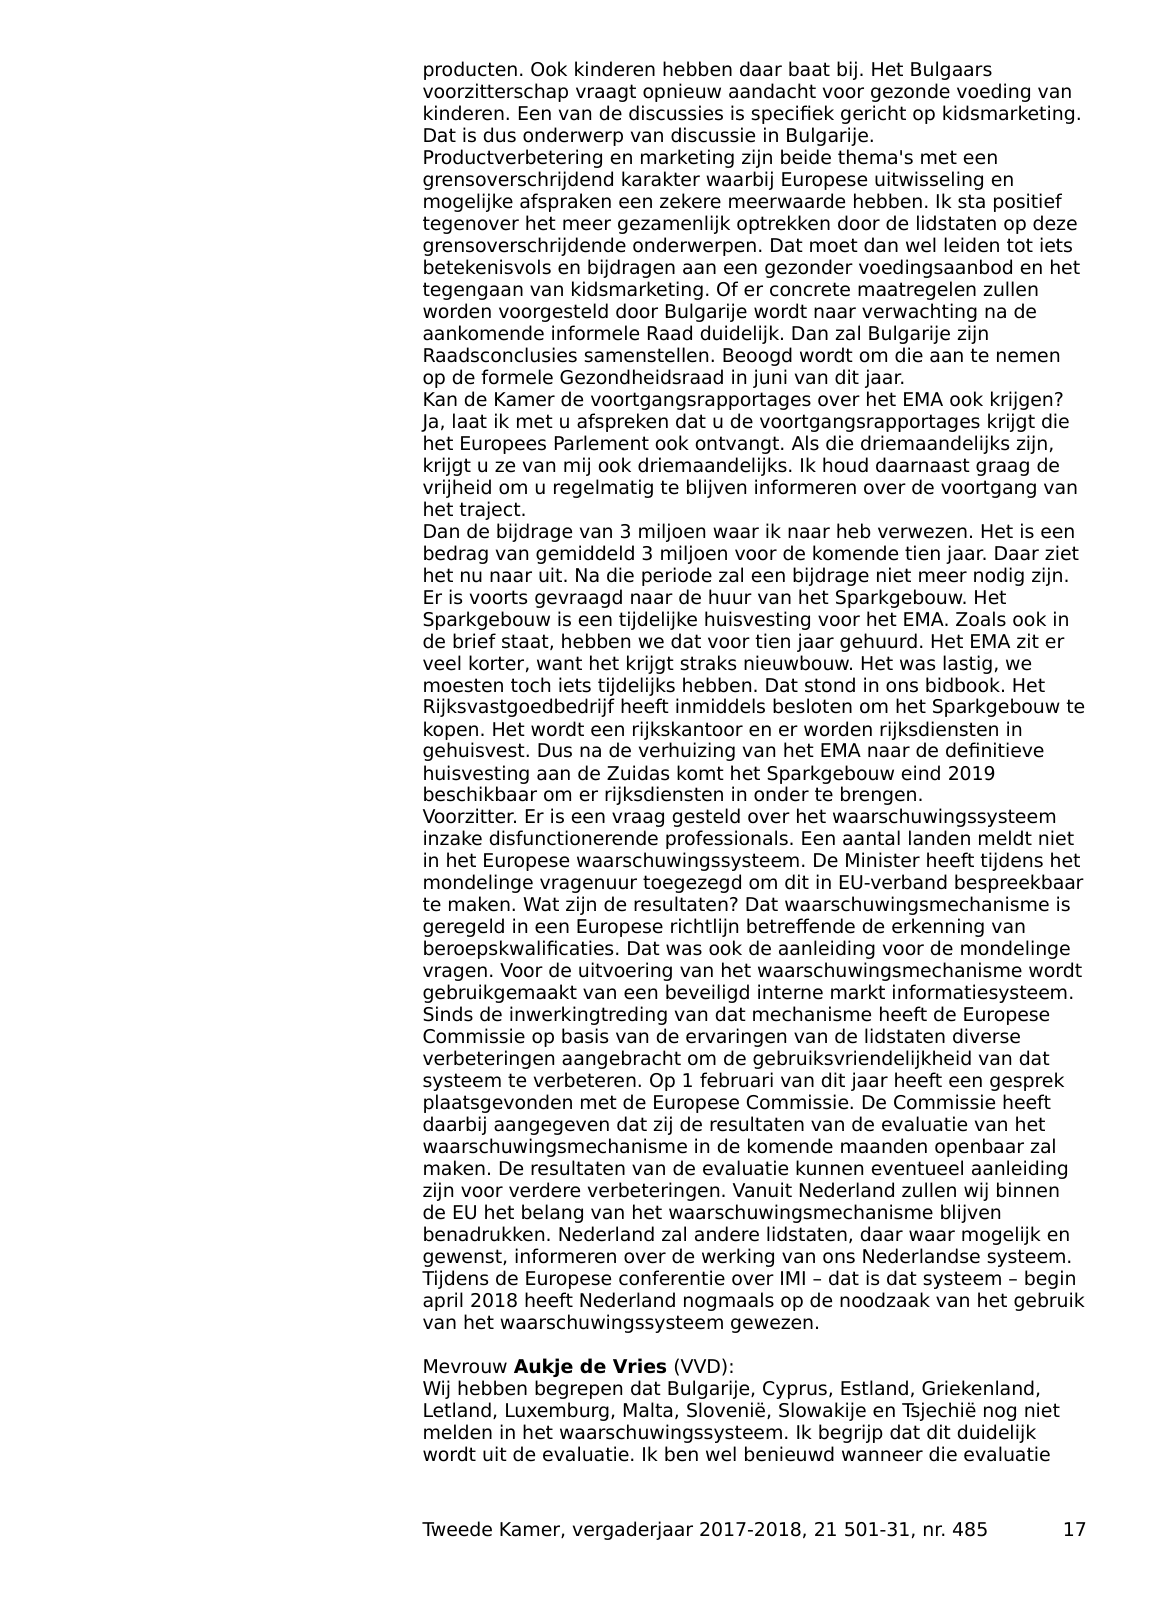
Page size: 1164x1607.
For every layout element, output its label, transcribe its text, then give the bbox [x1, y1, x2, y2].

text Wij hebben begrepen dat Bulgarije, Cyprus, Estland, Griekenland, Letland, Luxemburg, Malta, Slovenië, Slowakije en Tsjechië nog niet melden in het waarschuwingssysteem. Ik begrijp dat dit duidelijk wordt uit de evaluatie. Ik ben wel benieuwd wanneer die evaluatie [422, 1378, 1087, 1466]
text Mevrouw Aukje de Vries (VVD): [422, 1356, 1087, 1378]
text Dan de bijdrage van 3 miljoen waar ik naar heb verwezen. Het is een bedrag van gemiddeld 3 miljoen voor de komende tien jaar. Daar ziet het nu naar uit. Na die periode zal een bijdrage niet meer nodig zijn. [422, 521, 1087, 587]
text Voorzitter. Er is een vraag gesteld over het waarschuwingssysteem inzake disfunctionerende professionals. Een aantal landen meldt niet in het Europese waarschuwingssysteem. De Minister heeft tijdens het mondelinge vragenuur toegezegd om dit in EU-verband bespreekbaar te maken. Wat zijn de resultaten? Dat waarschuwingsmechanisme is geregeld in een Europese richtlijn betreffende de erkenning van beroepskwalificaties. Dat was ook de aanleiding voor de mondelinge vragen. Voor de uitvoering van het waarschuwingsmechanisme wordt gebruikgemaakt van een beveiligd interne markt informatiesysteem. Sinds de inwerkingtreding van dat mechanisme heeft de Europese Commissie op basis van de ervaringen van de lidstaten diverse verbeteringen aangebracht om de gebruiksvriendelijkheid van dat systeem te verbeteren. Op 1 februari van dit jaar heeft een gesprek plaatsgevonden met de Europese Commissie. De Commissie heeft daarbij aangegeven dat zij de resultaten van de evaluatie van het waarschuwingsmechanisme in de komende maanden openbaar zal maken. De resultaten van de evaluatie kunnen eventueel aanleiding zijn voor verdere verbeteringen. Vanuit Nederland zullen wij binnen de EU het belang van het waarschuwingsmechanisme blijven benadrukken. Nederland zal andere lidstaten, daar waar mogelijk en gewenst, informeren over de werking van ons Nederlandse systeem. Tijdens de Europese conferentie over IMI – dat is dat systeem – begin april 2018 heeft Nederland nogmaals op de noodzaak van het gebruik van het waarschuwingssysteem gewezen. [422, 806, 1087, 1334]
text Kan de Kamer de voortgangsrapportages over het EMA ook krijgen? Ja, laat ik met u afspreken dat u de voortgangsrapportages krijgt die het Europees Parlement ook ontvangt. Als die driemaandelijks zijn, krijgt u ze van mij ook driemaandelijks. Ik houd daarnaast graag de vrijheid om u regelmatig te blijven informeren over de voortgang van het traject. [422, 389, 1087, 521]
text Er is voorts gevraagd naar de huur van het Sparkgebouw. Het Sparkgebouw is een tijdelijke huisvesting voor het EMA. Zoals ook in de brief staat, hebben we dat voor tien jaar gehuurd. Het EMA zit er veel korter, want het krijgt straks nieuwbouw. Het was lastig, we moesten toch iets tijdelijks hebben. Dat stond in ons bidbook. Het Rijksvastgoedbedrijf heeft inmiddels besloten om het Sparkgebouw te kopen. Het wordt een rijkskantoor en er worden rijksdiensten in gehuisvest. Dus na de verhuizing van het EMA naar de definitieve huisvesting aan de Zuidas komt het Sparkgebouw eind 2019 beschikbaar om er rijksdiensten in onder te brengen. [422, 587, 1087, 806]
text Productverbetering en marketing zijn beide thema's met een grensoverschrijdend karakter waarbij Europese uitwisseling en mogelijke afspraken een zekere meerwaarde hebben. Ik sta positief tegenover het meer gezamenlijk optrekken door de lidstaten op deze grensoverschrijdende onderwerpen. Dat moet dan wel leiden tot iets betekenisvols en bijdragen aan een gezonder voedingsaanbod en het tegengaan van kidsmarketing. Of er concrete maatregelen zullen worden voorgesteld door Bulgarije wordt naar verwachting na de aankomende informele Raad duidelijk. Dan zal Bulgarije zijn Raadsconclusies samenstellen. Beoogd wordt om die aan te nemen op de formele Gezondheidsraad in juni van dit jaar. [422, 147, 1087, 389]
text producten. Ook kinderen hebben daar baat bij. Het Bulgaars voorzitterschap vraagt opnieuw aandacht voor gezonde voeding van kinderen. Een van de discussies is specifiek gericht op kidsmarketing. Dat is dus onderwerp van discussie in Bulgarije. [422, 59, 1087, 147]
